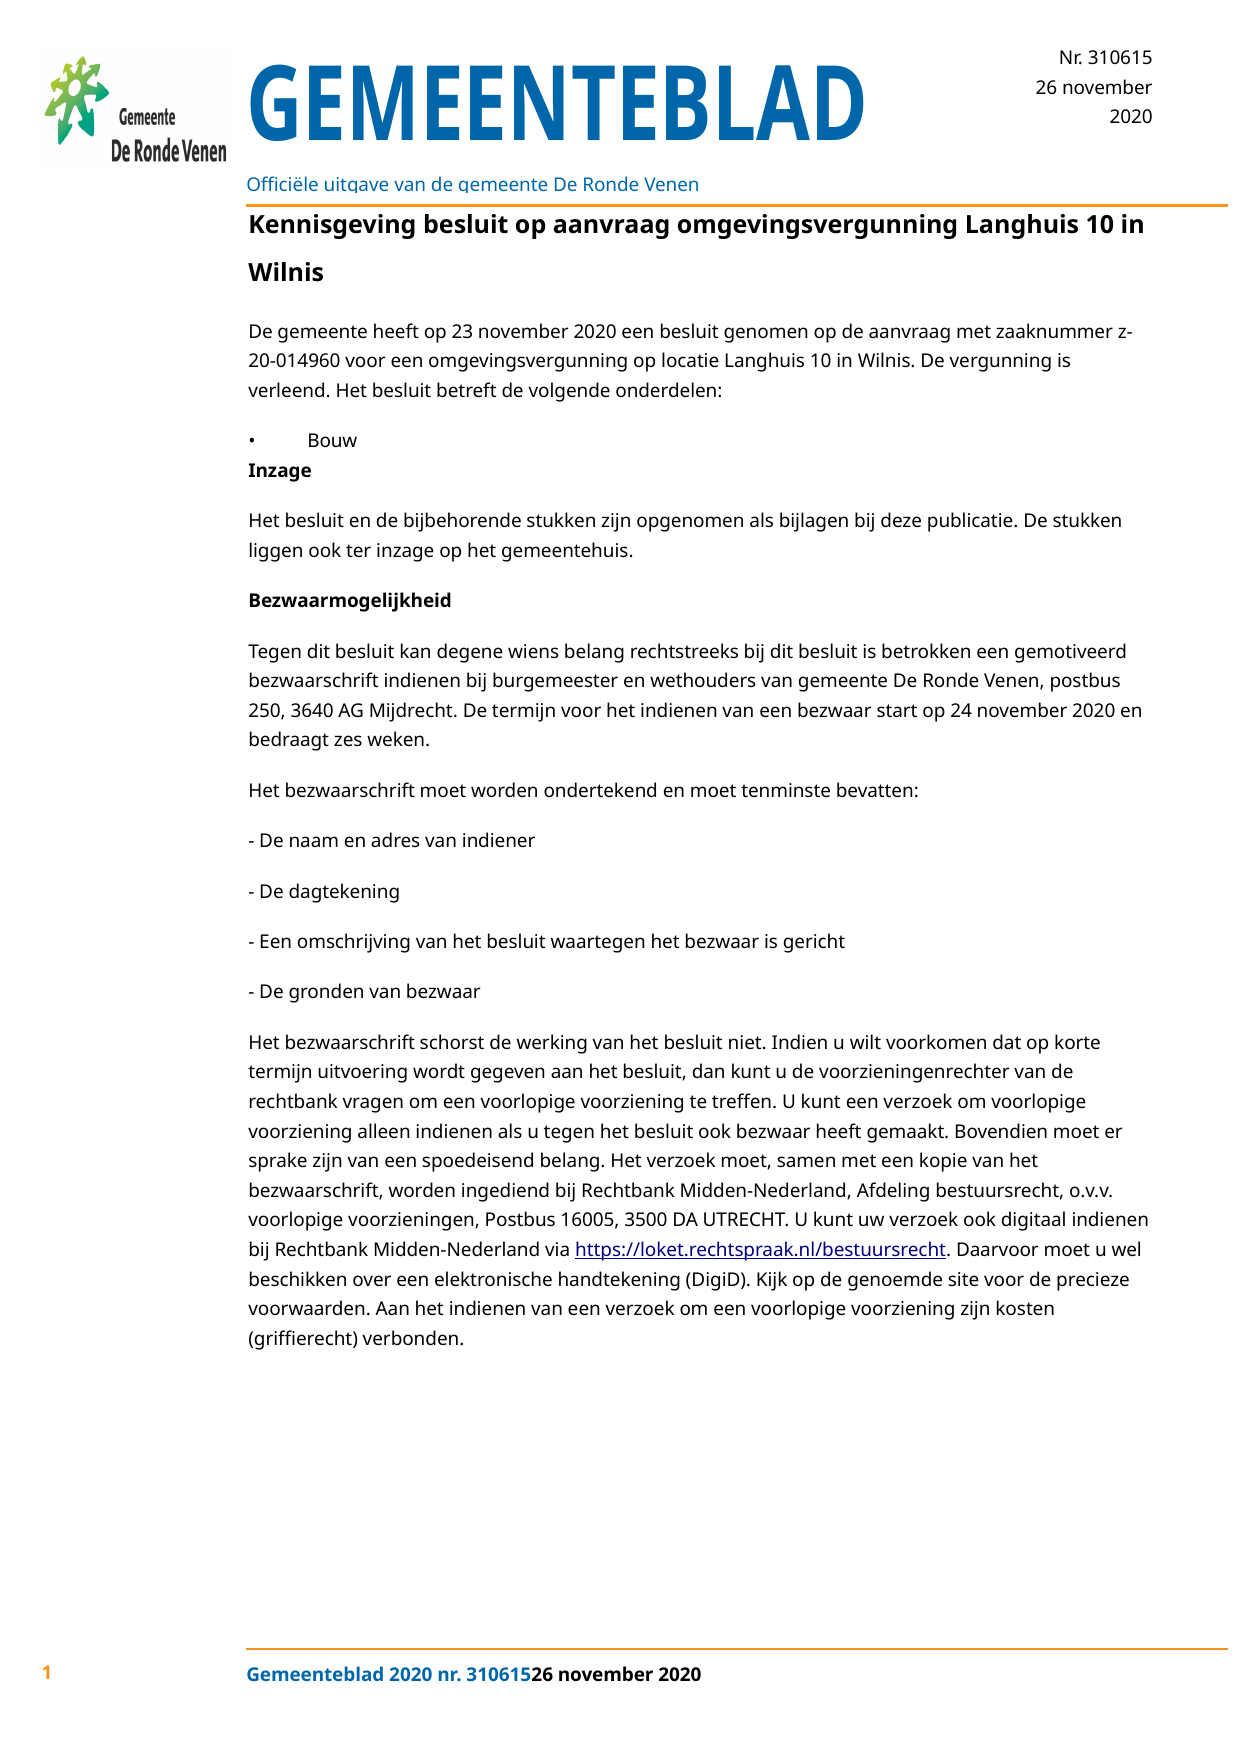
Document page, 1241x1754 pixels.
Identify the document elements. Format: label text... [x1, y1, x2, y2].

text Inzage [248, 457, 1152, 483]
text Kennisgeving besluit op aanvraag omgevingsvergunning Langhuis 10 in Wilnis [248, 207, 1152, 288]
picture [41, 47, 231, 172]
text De gemeente heeft op 23 november 2020 een besluit genomen op de aanvraag met zaaknummer z-20-014960 voor een omgevingsvergunning op locatie Langhuis 10 in Wilnis. De vergunning is verleend. Het besluit betreft de volgende onderdelen: [248, 318, 1152, 403]
list Bouw [248, 427, 1152, 453]
text - De naam en adres van indiener [248, 827, 1152, 853]
text - Een omschrijving van het besluit waartegen het bezwaar is gericht [248, 928, 1152, 954]
text - De dagtekening [248, 878, 1152, 904]
text Bezwaarmogelijkheid [248, 587, 1152, 613]
text - De gronden van bezwaar [248, 979, 1152, 1004]
text Het bezwaarschrift schorst de werking van het besluit niet. Indien u wilt voorkomen dat op korte termijn uitvoering wordt gegeven aan het besluit, dan kunt u de voorzieningenrechter van de rechtbank vragen om een voorlopige voorziening te treffen. U kunt een verzoek om voorlopige voorziening alleen indienen als u tegen het besluit ook bezwaar heeft gemaakt. Bovendien moet er sprake zijn van een spoedeisend belang. Het verzoek moet, samen met een kopie van het bezwaarschrift, worden ingediend bij Rechtbank Midden-Nederland, Afdeling bestuursrecht, o.v.v. voorlopige voorzieningen, Postbus 16005, 3500 DA UTRECHT. U kunt uw verzoek ook digitaal indienen bij Rechtbank Midden-Nederland via https://loket.rechtspraak.nl/bestuursrecht. Daarvoor moet u wel beschikken over een elektronische handtekening (DigiD). Kijk op de genoemde site voor de precieze voorwaarden. Aan het indienen van een verzoek om een voorlopige voorziening zijn kosten (griffierecht) verbonden. [248, 1029, 1152, 1351]
text Het bezwaarschrift moet worden ondertekend en moet tenminste bevatten: [248, 777, 1152, 803]
text Het besluit en de bijbehorende stukken zijn opgenomen als bijlagen bij deze publicatie. De stukken liggen ook ter inzage op het gemeentehuis. [248, 507, 1152, 563]
text Tegen dit besluit kan degene wiens belang rechtstreeks bij dit besluit is betrokken een gemotiveerd bezwaarschrift indienen bij burgemeester en wethouders van gemeente De Ronde Venen, postbus 250, 3640 AG Mijdrecht. De termijn voor het indienen van een bezwaar start op 24 november 2020 en bedraagt zes weken. [248, 638, 1152, 752]
